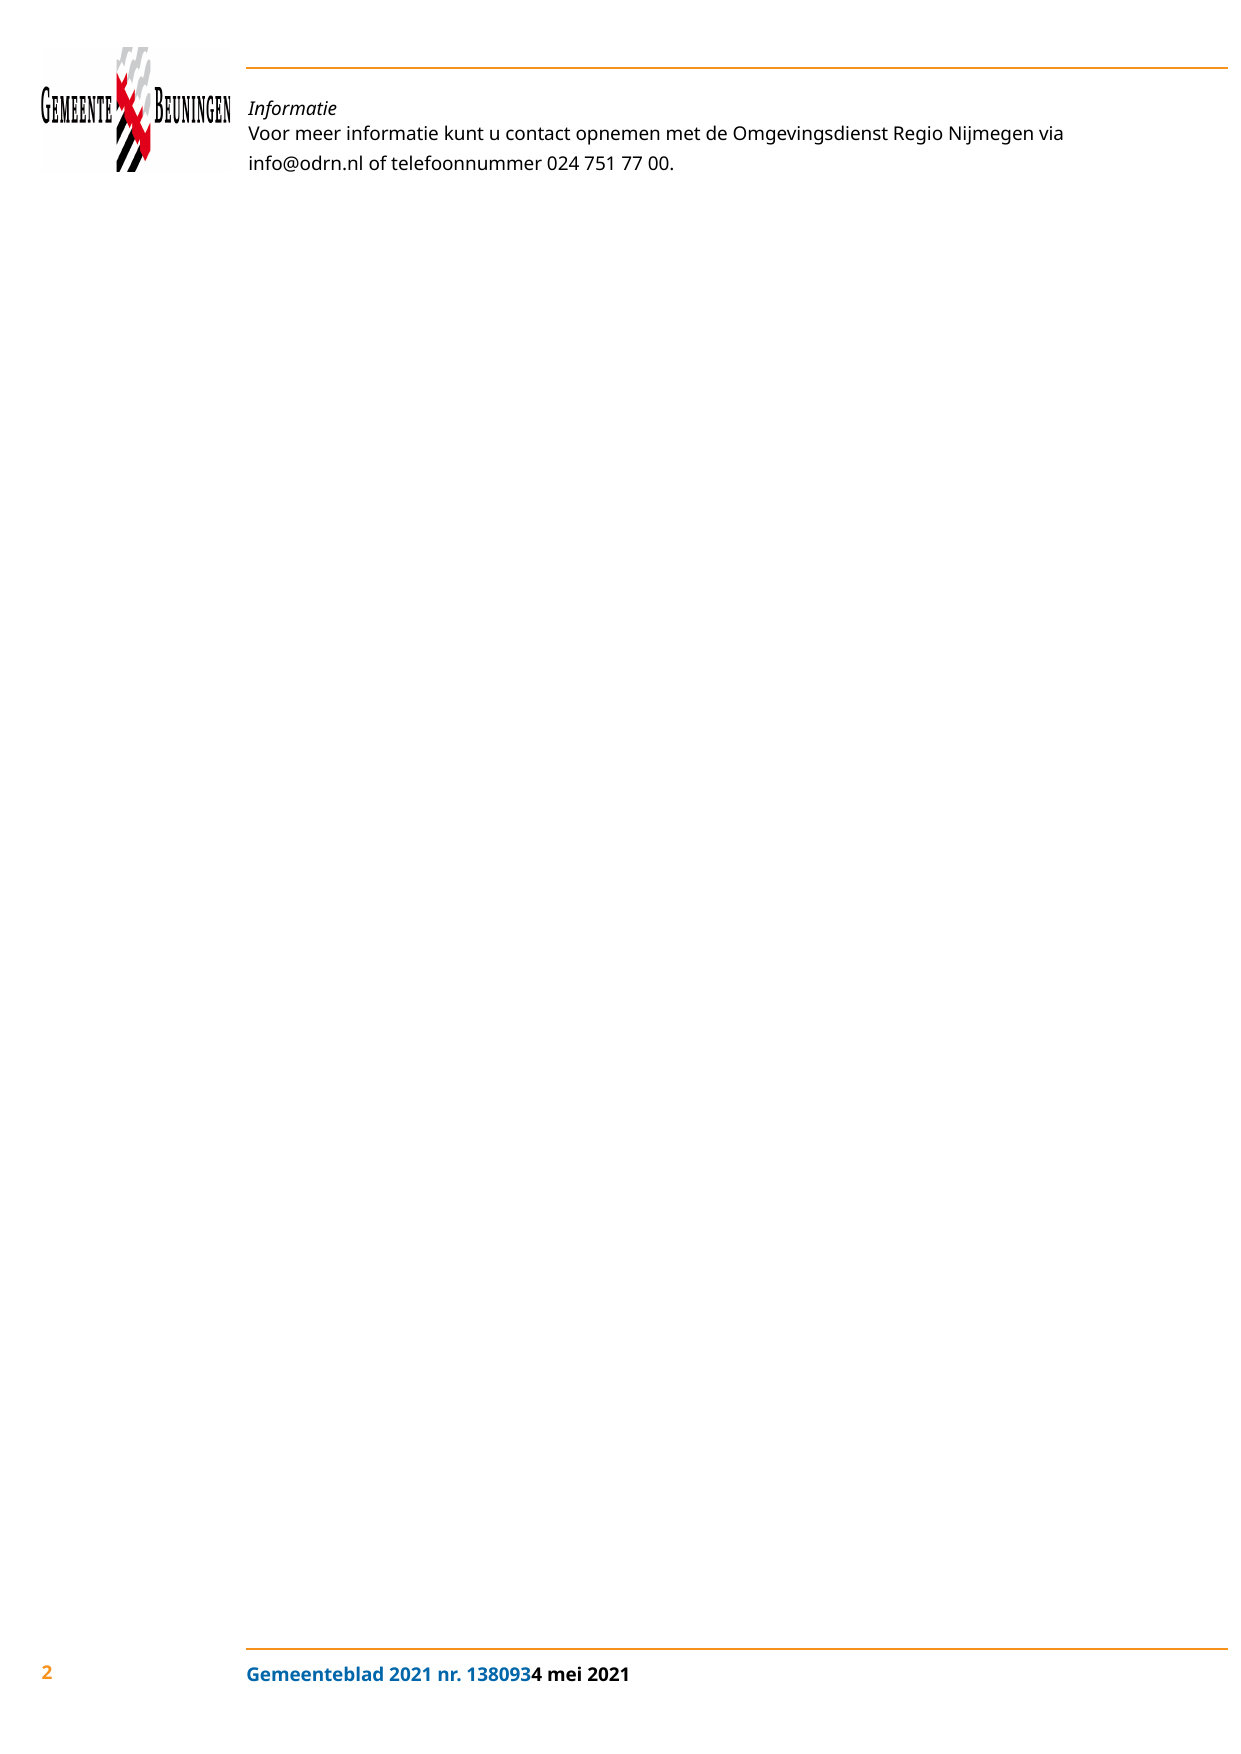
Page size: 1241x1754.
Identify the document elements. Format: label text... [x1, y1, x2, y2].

text Voor meer informatie kunt u contact opnemen met de Omgevingsdienst Regio Nijmegen via info@odrn.nl of telefoonnummer 024 751 77 00. [248, 121, 1152, 176]
text Informatie [248, 95, 1152, 121]
picture [41, 47, 231, 172]
